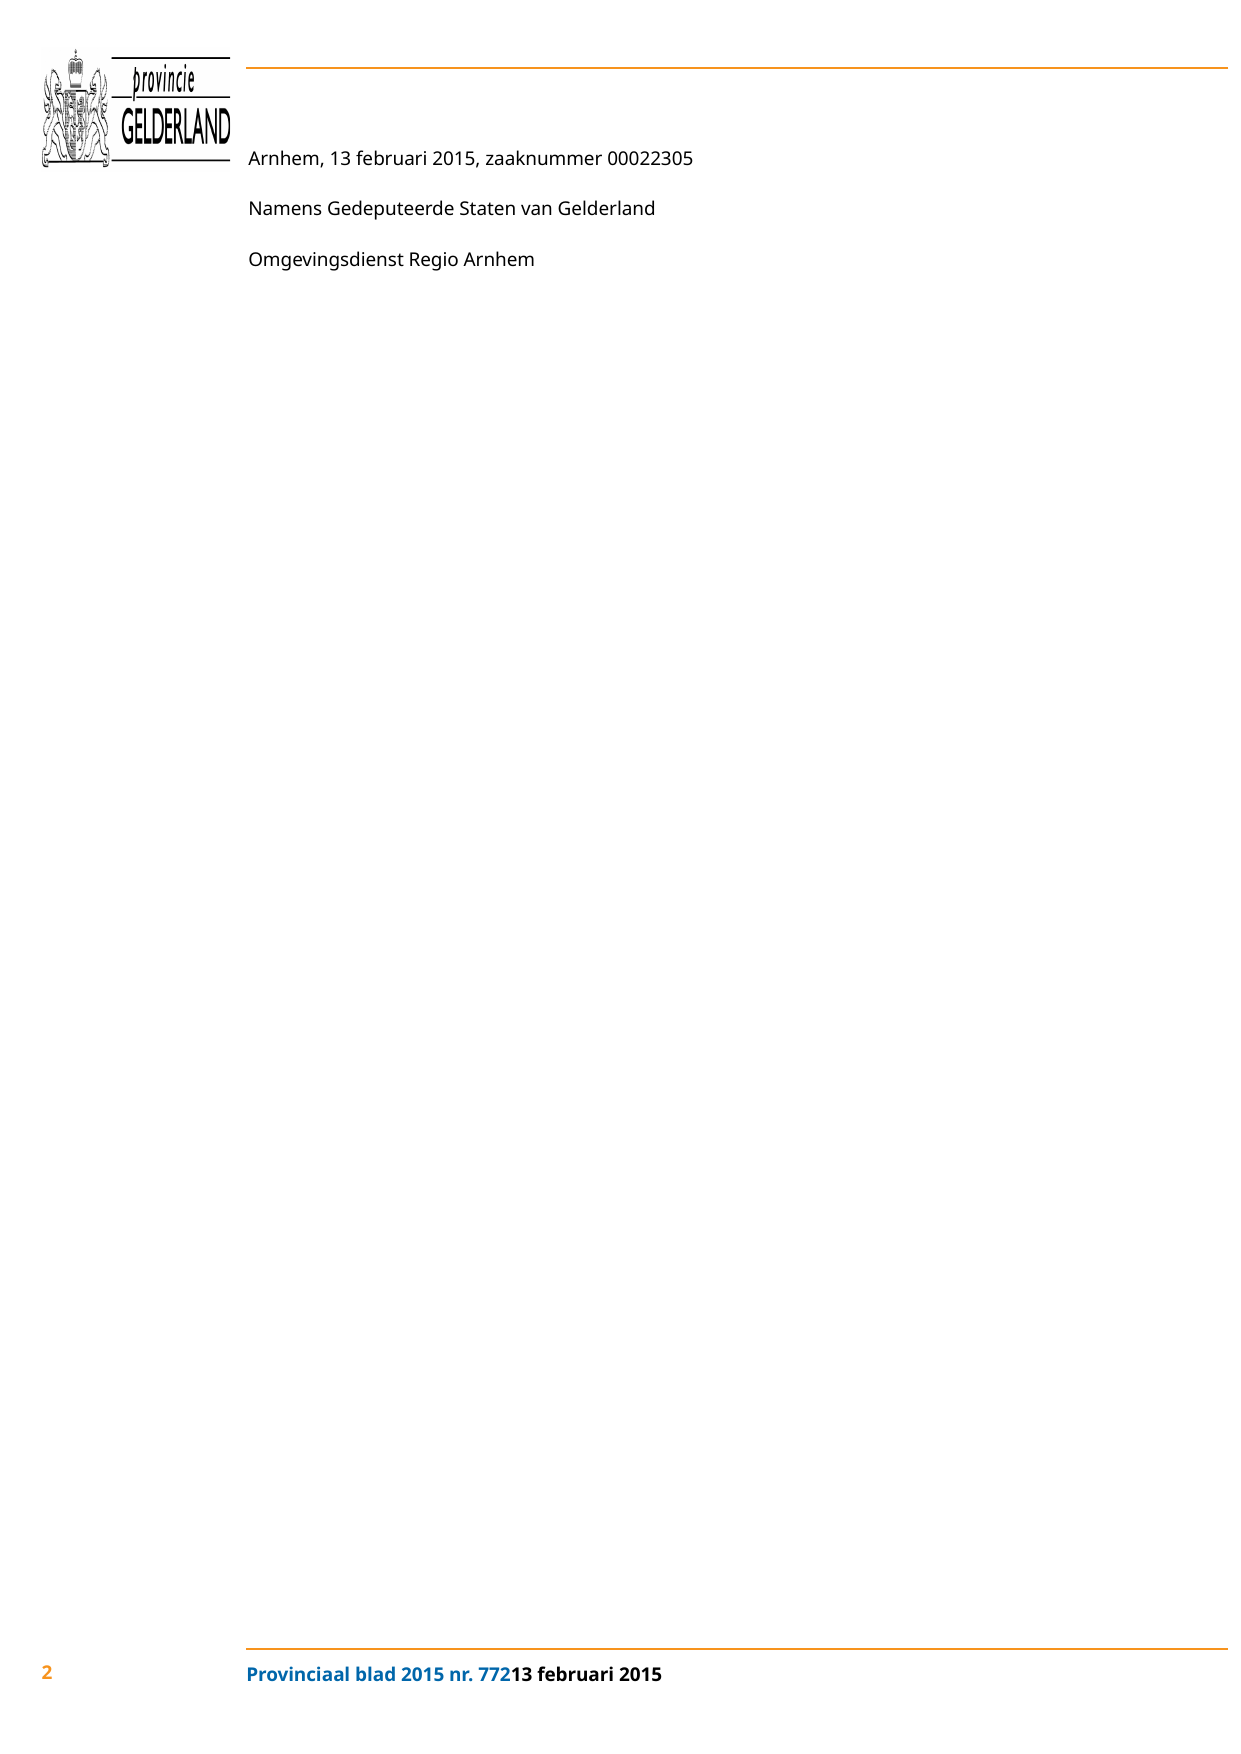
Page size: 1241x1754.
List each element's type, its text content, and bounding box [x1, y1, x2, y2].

picture [41, 47, 231, 172]
text Namens Gedeputeerde Staten van Gelderland [248, 196, 1152, 221]
text Omgevingsdienst Regio Arnhem [248, 246, 1152, 272]
text Arnhem, 13 februari 2015, zaaknummer 00022305 [248, 145, 1152, 171]
